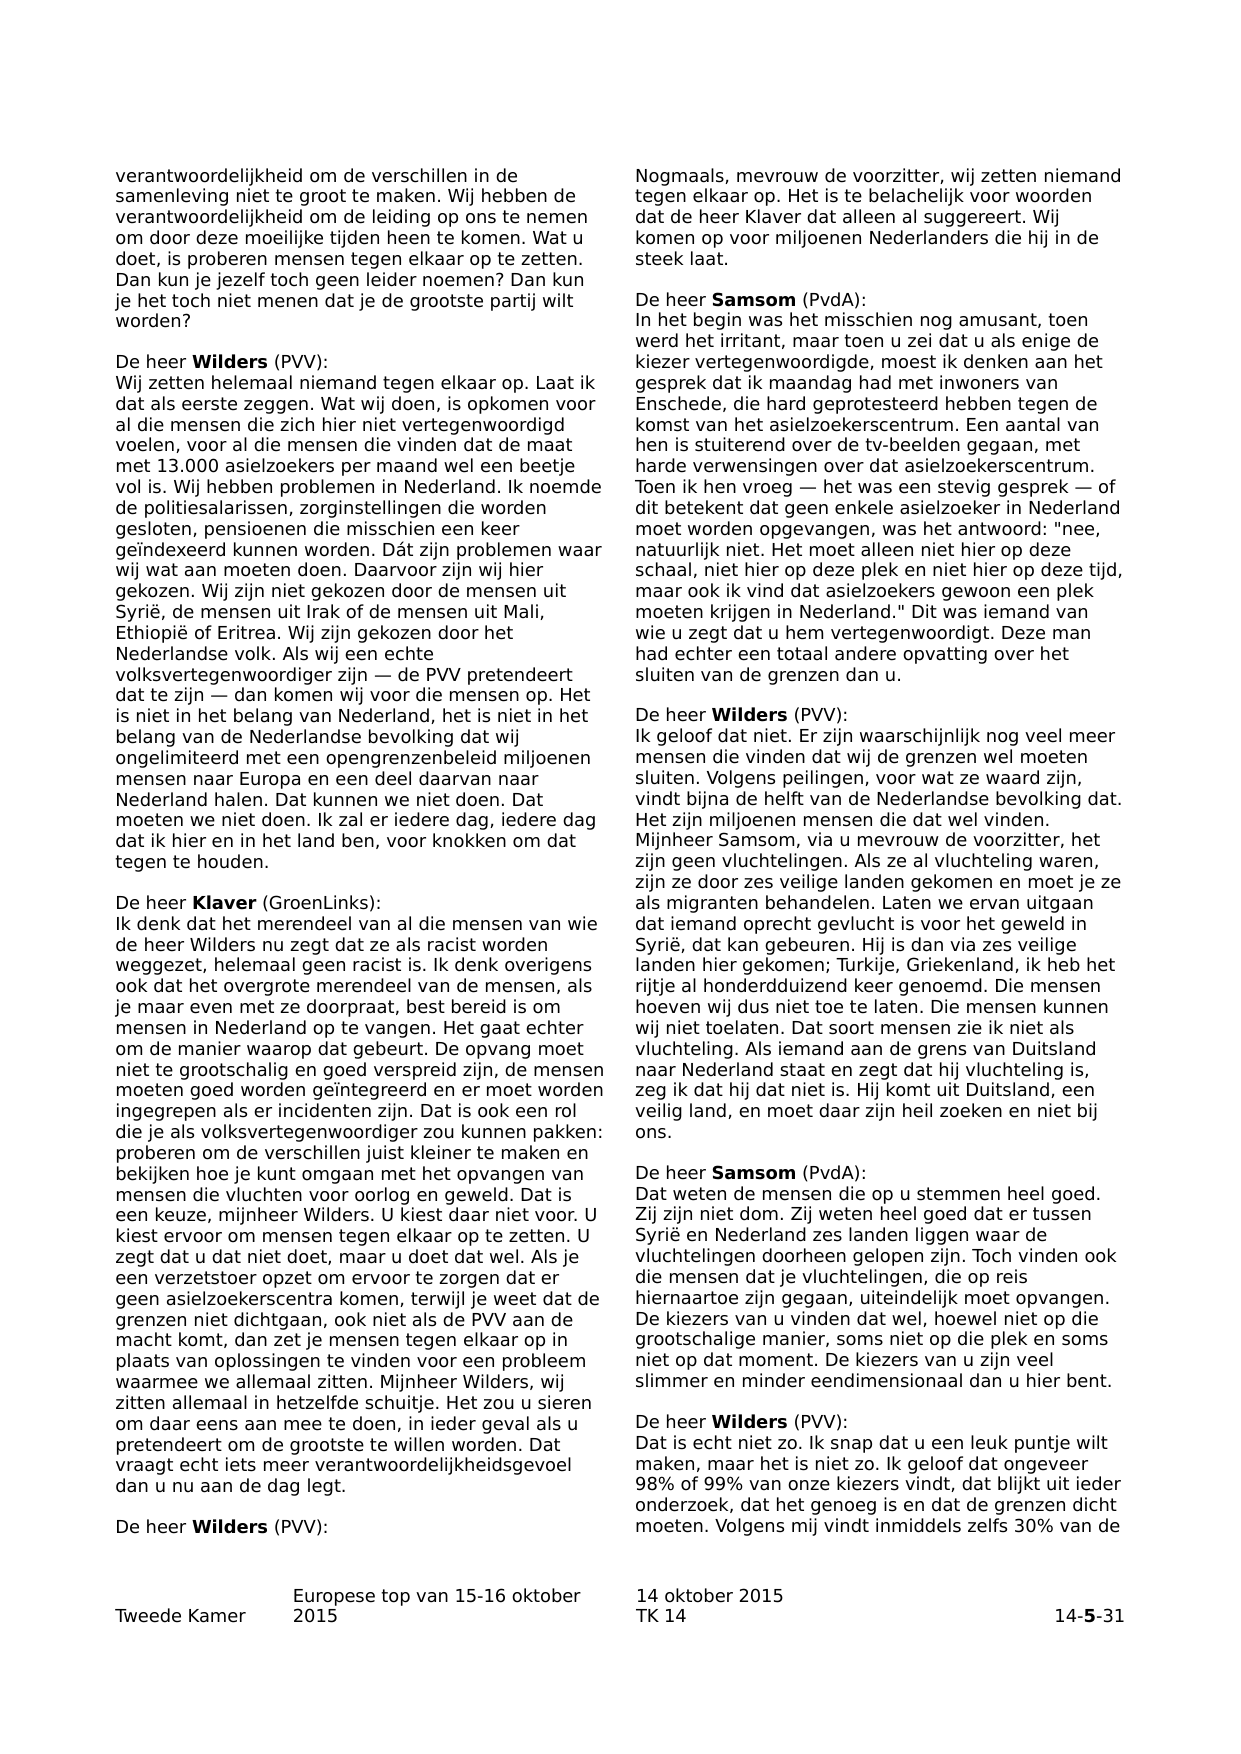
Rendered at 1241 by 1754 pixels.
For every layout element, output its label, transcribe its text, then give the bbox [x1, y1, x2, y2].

text Wij zetten helemaal niemand tegen elkaar op. Laat ik dat als eerste zeggen. Wat wij doen, is opkomen voor al die mensen die zich hier niet vertegenwoordigd voelen, voor al die mensen die vinden dat de maat met 13.000 asielzoekers per maand wel een beetje vol is. Wij hebben problemen in Nederland. Ik noemde de politiesalarissen, zorginstellingen die worden gesloten, pensioenen die misschien een keer geïndexeerd kunnen worden. Dát zijn problemen waar wij wat aan moeten doen. Daarvoor zijn wij hier gekozen. Wij zijn niet gekozen door de mensen uit Syrië, de mensen uit Irak of de mensen uit Mali, Ethiopië of Eritrea. Wij zijn gekozen door het Nederlandse volk. Als wij een echte volksvertegenwoordiger zijn — de PVV pretendeert dat te zijn — dan komen wij voor die mensen op. Het is niet in het belang van Nederland, het is niet in het belang van de Nederlandse bevolking dat wij ongelimiteerd met een opengrenzenbeleid miljoenen mensen naar Europa en een deel daarvan naar Nederland halen. Dat kunnen we niet doen. Dat moeten we niet doen. Ik zal er iedere dag, iedere dag dat ik hier en in het land ben, voor knokken om dat tegen te houden. [115, 373, 605, 873]
text De heer Wilders (PVV): [635, 705, 1125, 726]
text Dat is echt niet zo. Ik snap dat u een leuk puntje wilt maken, maar het is niet zo. Ik geloof dat ongeveer 98% of 99% van onze kiezers vindt, dat blijkt uit ieder onderzoek, dat het genoeg is en dat de grenzen dicht moeten. Volgens mij vindt inmiddels zelfs 30% van de [635, 1432, 1125, 1537]
text De heer Samsom (PvdA): [635, 289, 1125, 310]
text verantwoordelijkheid om de verschillen in de samenleving niet te groot te maken. Wij hebben de verantwoordelijkheid om de leiding op ons te nemen om door deze moeilijke tijden heen te komen. Wat u doet, is proberen mensen tegen elkaar op te zetten. Dan kun je jezelf toch geen leider noemen? Dan kun je het toch niet menen dat je de grootste partij wilt worden? [115, 165, 605, 332]
text Ik geloof dat niet. Er zijn waarschijnlijk nog veel meer mensen die vinden dat wij de grenzen wel moeten sluiten. Volgens peilingen, voor wat ze waard zijn, vindt bijna de helft van de Nederlandse bevolking dat. Het zijn miljoenen mensen die dat wel vinden. Mijnheer Samsom, via u mevrouw de voorzitter, het zijn geen vluchtelingen. Als ze al vluchteling waren, zijn ze door zes veilige landen gekomen en moet je ze als migranten behandelen. Laten we ervan uitgaan dat iemand oprecht gevlucht is voor het geweld in Syrië, dat kan gebeuren. Hij is dan via zes veilige landen hier gekomen; Turkije, Griekenland, ik heb het rijtje al honderdduizend keer genoemd. Die mensen hoeven wij dus niet toe te laten. Die mensen kunnen wij niet toelaten. Dat soort mensen zie ik niet als vluchteling. Als iemand aan de grens van Duitsland naar Nederland staat en zegt dat hij vluchteling is, zeg ik dat hij dat niet is. Hij komt uit Duitsland, een veilig land, en moet daar zijn heil zoeken en niet bij ons. [635, 726, 1125, 1143]
text Dat weten de mensen die op u stemmen heel goed. Zij zijn niet dom. Zij weten heel goed dat er tussen Syrië en Nederland zes landen liggen waar de vluchtelingen doorheen gelopen zijn. Toch vinden ook die mensen dat je vluchtelingen, die op reis hiernaartoe zijn gegaan, uiteindelijk moet opvangen. De kiezers van u vinden dat wel, hoewel niet op die grootschalige manier, soms niet op die plek en soms niet op dat moment. De kiezers van u zijn veel slimmer en minder eendimensionaal dan u hier bent. [635, 1183, 1125, 1392]
text Ik denk dat het merendeel van al die mensen van wie de heer Wilders nu zegt dat ze als racist worden weggezet, helemaal geen racist is. Ik denk overigens ook dat het overgrote merendeel van de mensen, als je maar even met ze doorpraat, best bereid is om mensen in Nederland op te vangen. Het gaat echter om de manier waarop dat gebeurt. De opvang moet niet te grootschalig en goed verspreid zijn, de mensen moeten goed worden geïntegreerd en er moet worden ingegrepen als er incidenten zijn. Dat is ook een rol die je als volksvertegenwoordiger zou kunnen pakken: proberen om de verschillen juist kleiner te maken en bekijken hoe je kunt omgaan met het opvangen van mensen die vluchten voor oorlog en geweld. Dat is een keuze, mijnheer Wilders. U kiest daar niet voor. U kiest ervoor om mensen tegen elkaar op te zetten. U zegt dat u dat niet doet, maar u doet dat wel. Als je een verzetstoer opzet om ervoor te zorgen dat er geen asielzoekerscentra komen, terwijl je weet dat de grenzen niet dichtgaan, ook niet als de PVV aan de macht komt, dan zet je mensen tegen elkaar op in plaats van oplossingen te vinden voor een probleem waarmee we allemaal zitten. Mijnheer Wilders, wij zitten allemaal in hetzelfde schuitje. Het zou u sieren om daar eens aan mee te doen, in ieder geval als u pretendeert om de grootste te willen worden. Dat vraagt echt iets meer verantwoordelijkheidsgevoel dan u nu aan de dag legt. [115, 913, 605, 1497]
text De heer Wilders (PVV): [115, 352, 605, 373]
text De heer Samsom (PvdA): [635, 1163, 1125, 1183]
text Nogmaals, mevrouw de voorzitter, wij zetten niemand tegen elkaar op. Het is te belachelijk voor woorden dat de heer Klaver dat alleen al suggereert. Wij komen op voor miljoenen Nederlanders die hij in de steek laat. [635, 165, 1125, 269]
text De heer Wilders (PVV): [115, 1517, 605, 1537]
text De heer Klaver (GroenLinks): [115, 893, 605, 913]
text De heer Wilders (PVV): [635, 1412, 1125, 1432]
text In het begin was het misschien nog amusant, toen werd het irritant, maar toen u zei dat u als enige de kiezer vertegenwoordigde, moest ik denken aan het gesprek dat ik maandag had met inwoners van Enschede, die hard geprotesteerd hebben tegen de komst van het asielzoekerscentrum. Een aantal van hen is stuiterend over de tv-beelden gegaan, met harde verwensingen over dat asielzoekerscentrum. Toen ik hen vroeg — het was een stevig gesprek — of dit betekent dat geen enkele asielzoeker in Nederland moet worden opgevangen, was het antwoord: "nee, natuurlijk niet. Het moet alleen niet hier op deze schaal, niet hier op deze plek en niet hier op deze tijd, maar ook ik vind dat asielzoekers gewoon een plek moeten krijgen in Nederland." Dit was iemand van wie u zegt dat u hem vertegenwoordigt. Deze man had echter een totaal andere opvatting over het sluiten van de grenzen dan u. [635, 310, 1125, 685]
